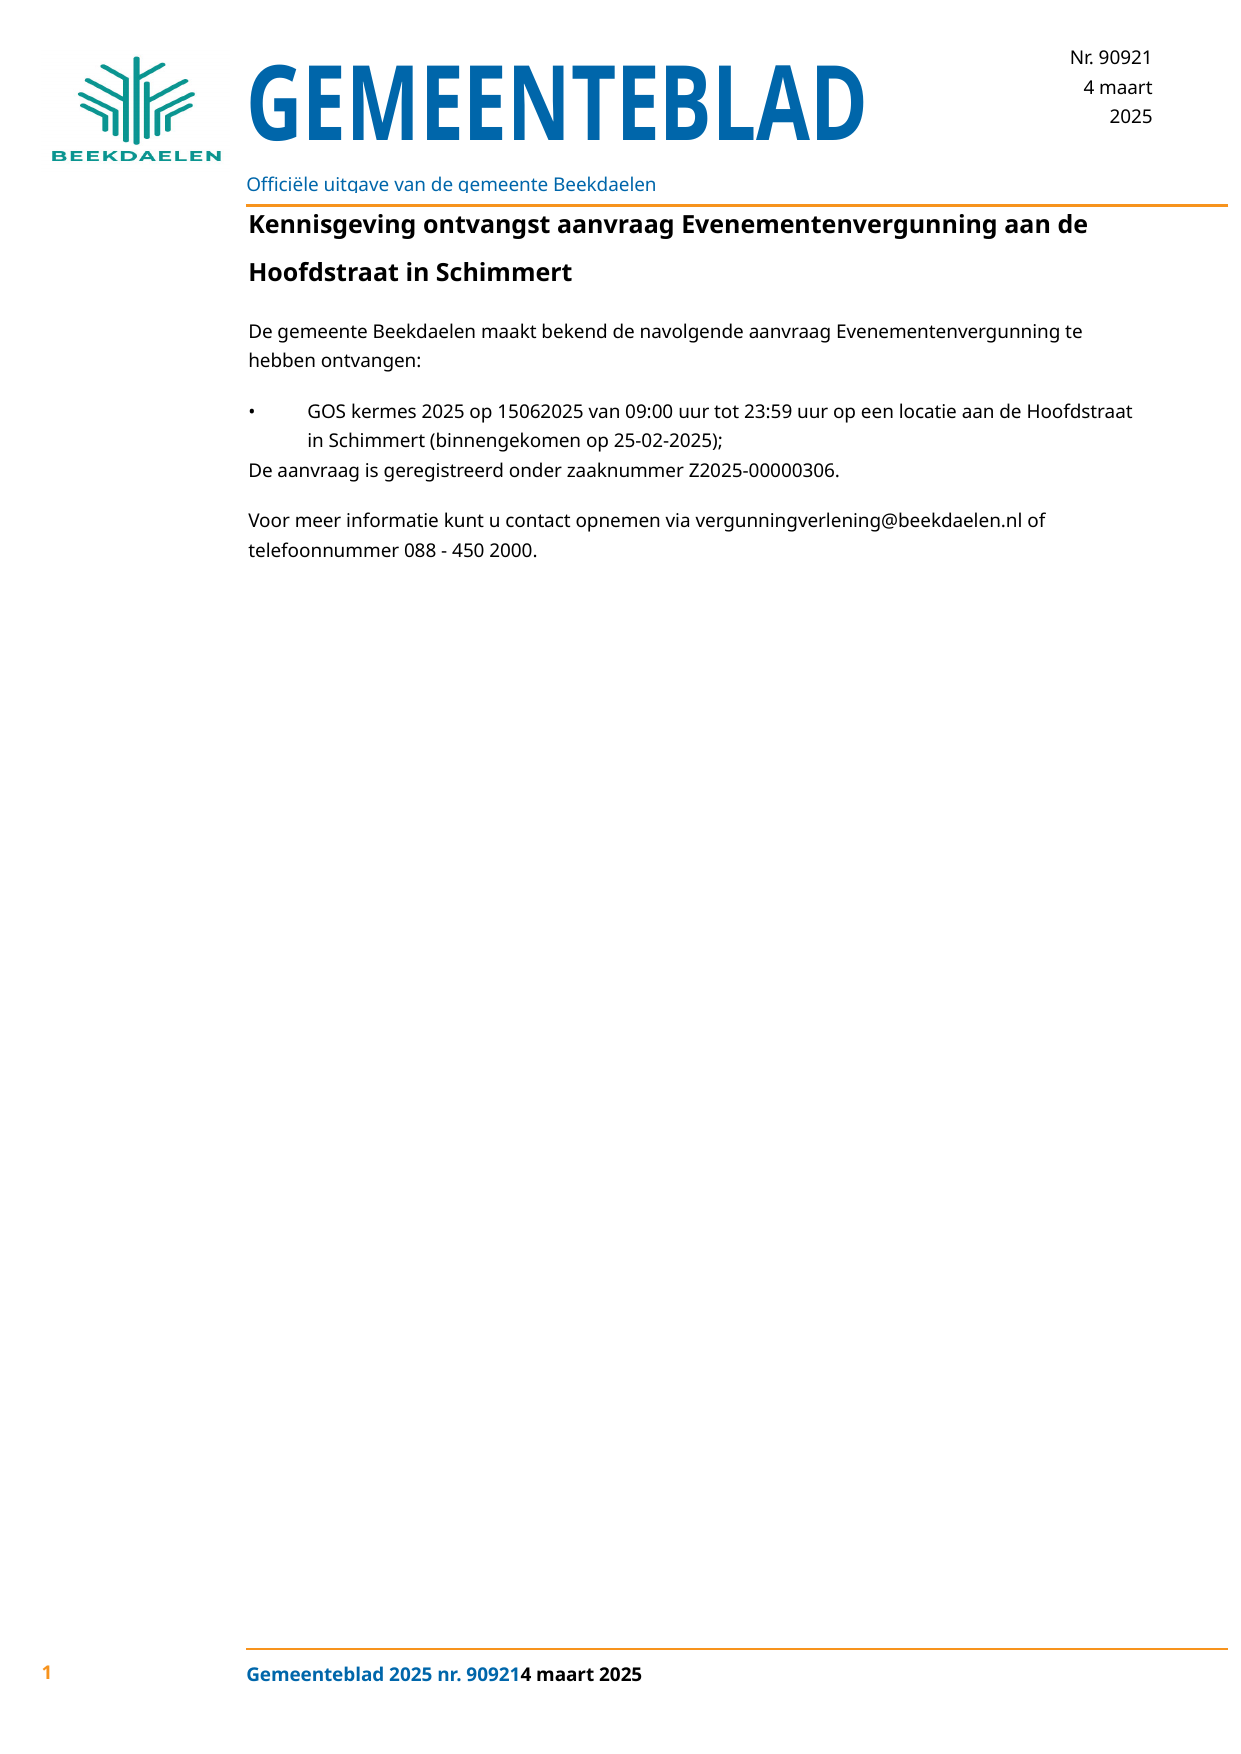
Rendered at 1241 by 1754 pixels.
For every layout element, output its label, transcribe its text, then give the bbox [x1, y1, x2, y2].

text De gemeente Beekdaelen maakt bekend de navolgende aanvraag Evenementenvergunning te hebben ontvangen: [248, 318, 1152, 373]
picture [41, 47, 231, 172]
text De aanvraag is geregistreerd onder zaaknummer Z2025-00000306. [248, 457, 1152, 483]
list GOS kermes 2025 op 15062025 van 09:00 uur tot 23:59 uur op een locatie aan de Hoofdstraat in Schimmert (binnengekomen op 25-02-2025); [248, 398, 1152, 453]
text Voor meer informatie kunt u contact opnemen via vergunningverlening@beekdaelen.nl of telefoonnummer 088 - 450 2000. [248, 507, 1152, 563]
text Kennisgeving ontvangst aanvraag Evenementenvergunning aan de Hoofdstraat in Schimmert [248, 207, 1152, 288]
